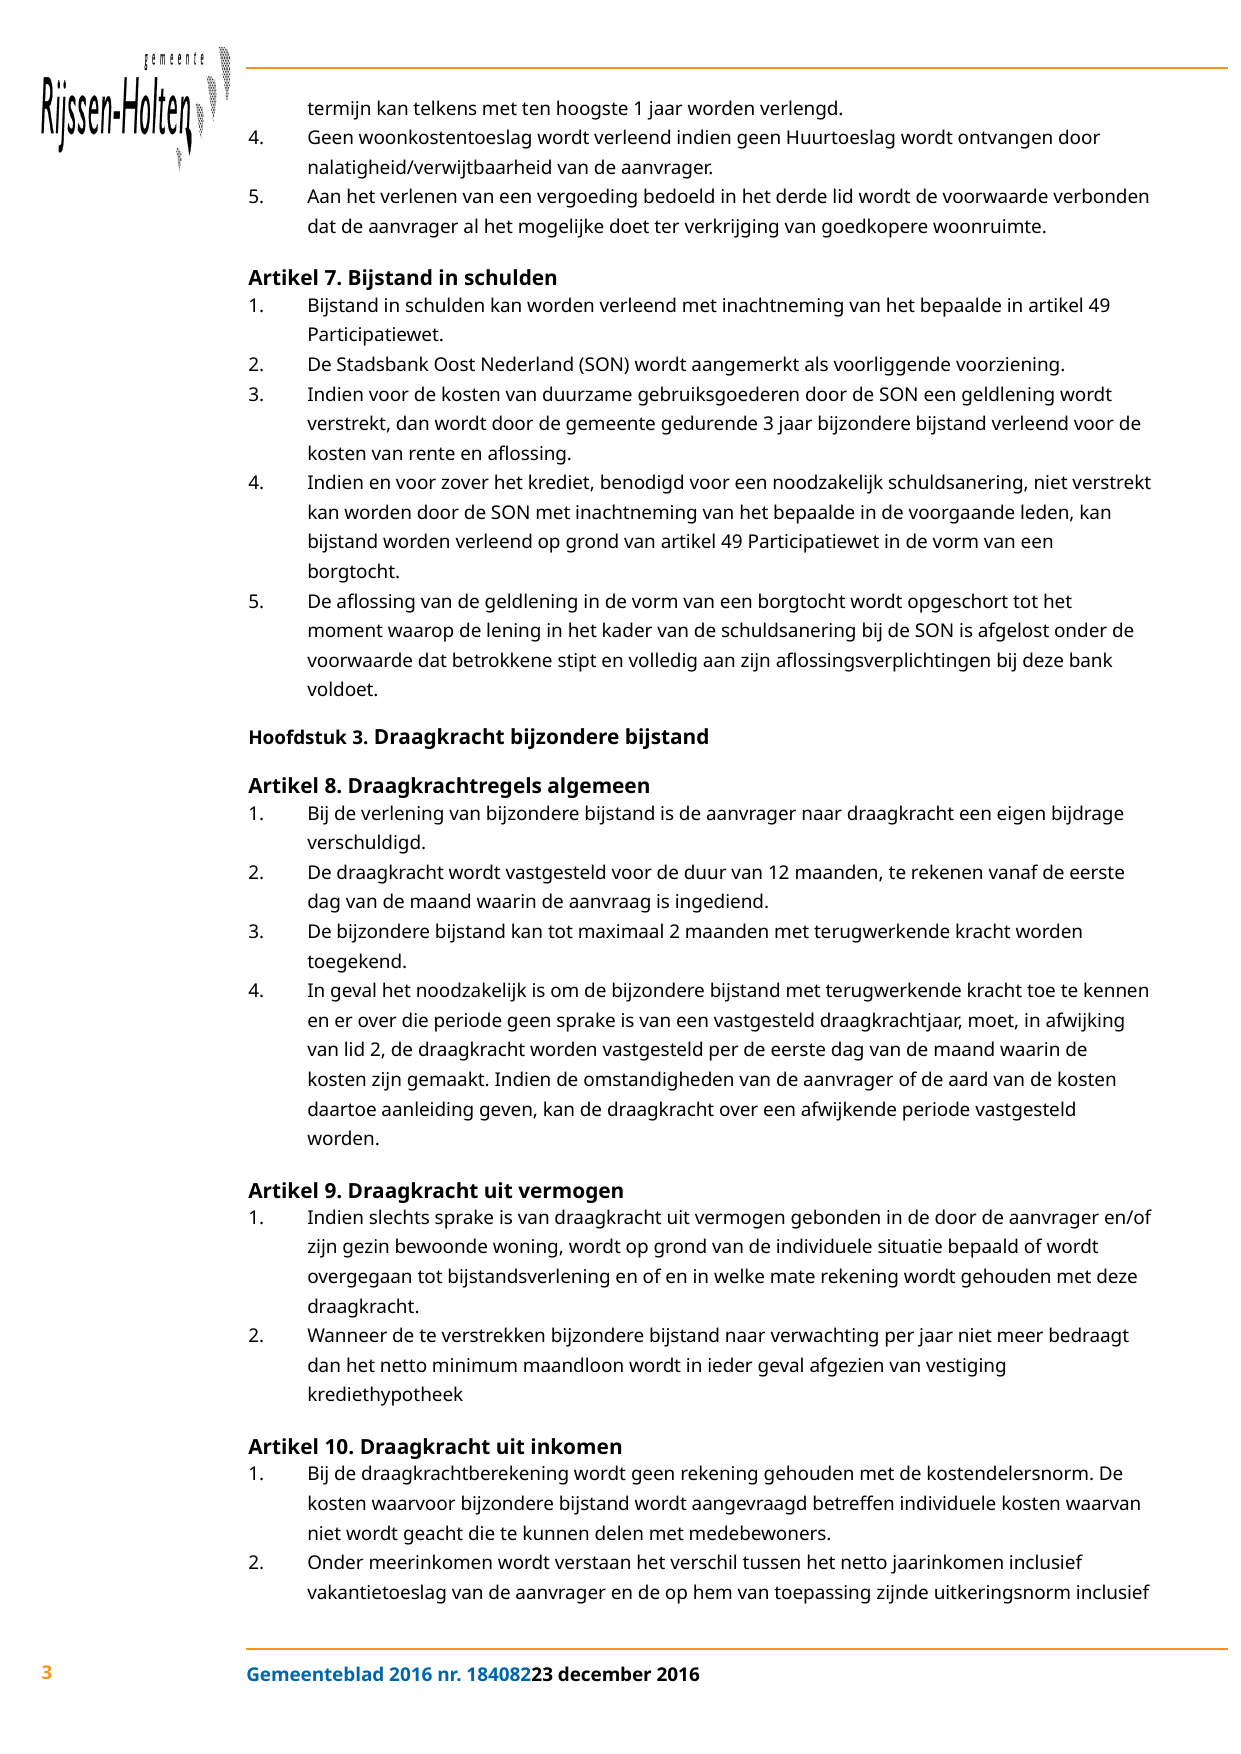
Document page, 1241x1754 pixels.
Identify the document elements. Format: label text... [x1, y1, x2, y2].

list De Stadsbank Oost Nederland (SON) wordt aangemerkt als voorliggende voorziening. [248, 351, 1152, 377]
list De bijzondere bijstand kan tot maximaal 2 maanden met terugwerkende kracht worden toegekend. [248, 918, 1152, 973]
list De aflossing van de geldlening in de vorm van een borgtocht wordt opgeschort tot het moment waarop de lening in het kader van de schuldsanering bij de SON is afgelost onder de voorwaarde dat betrokkene stipt en volledig aan zijn aflossingsverplichtingen bij deze bank voldoet. [248, 588, 1152, 702]
list In geval het noodzakelijk is om de bijzondere bijstand met terugwerkende kracht toe te kennen en er over die periode geen sprake is van een vastgesteld draagkrachtjaar, moet, in afwijking van lid 2, de draagkracht worden vastgesteld per de eerste dag van de maand waarin de kosten zijn gemaakt. Indien de omstandigheden van de aanvrager of de aard van de kosten daartoe aanleiding geven, kan de draagkracht over een afwijkende periode vastgesteld worden. [248, 977, 1152, 1151]
list Onder meerinkomen wordt verstaan het verschil tussen het netto jaarinkomen inclusief vakantietoeslag van de aanvrager en de op hem van toepassing zijnde uitkeringsnorm inclusief [248, 1549, 1152, 1604]
text Artikel 9. Draagkracht uit vermogen [248, 1176, 1152, 1204]
list Bijstand in schulden kan worden verleend met inachtneming van het bepaalde in artikel 49 Participatiewet. [248, 292, 1152, 347]
list Geen woonkostentoeslag wordt verleend indien geen Huurtoeslag wordt ontvangen door nalatigheid/verwijtbaarheid van de aanvrager. [248, 124, 1152, 180]
list Aan het verlenen van een vergoeding bedoeld in het derde lid wordt de voorwaarde verbonden dat de aanvrager al het mogelijke doet ter verkrijging van goedkopere woonruimte. [248, 183, 1152, 239]
list Indien voor de kosten van duurzame gebruiksgoederen door de SON een geldlening wordt verstrekt, dan wordt door de gemeente gedurende 3 jaar bijzondere bijstand verleend voor de kosten van rente en aflossing. [248, 381, 1152, 466]
list Bij de verlening van bijzondere bijstand is de aanvrager naar draagkracht een eigen bijdrage verschuldigd. [248, 800, 1152, 855]
text Artikel 7. Bijstand in schulden [248, 263, 1152, 292]
list Indien en voor zover het krediet, benodigd voor een noodzakelijk schuldsanering, niet verstrekt kan worden door de SON met inachtneming van het bepaalde in de voorgaande leden, kan bijstand worden verleend op grond van artikel 49 Participatiewet in de vorm van een borgtocht. [248, 469, 1152, 584]
list Wanneer de te verstrekken bijzondere bijstand naar verwachting per jaar niet meer bedraagt dan het netto minimum maandloon wordt in ieder geval afgezien van vestiging krediethypotheek [248, 1322, 1152, 1407]
list termijn kan telkens met ten hoogste 1 jaar worden verlengd. [248, 95, 1152, 121]
text Artikel 10. Draagkracht uit inkomen [248, 1432, 1152, 1461]
list De draagkracht wordt vastgesteld voor de duur van 12 maanden, te rekenen vanaf de eerste dag van de maand waarin de aanvraag is ingediend. [248, 859, 1152, 914]
list Bij de draagkrachtberekening wordt geen rekening gehouden met de kostendelersnorm. De kosten waarvoor bijzondere bijstand wordt aangevraagd betreffen individuele kosten waarvan niet wordt geacht die te kunnen delen met medebewoners. [248, 1461, 1152, 1545]
text Artikel 8. Draagkrachtregels algemeen [248, 771, 1152, 800]
list Indien slechts sprake is van draagkracht uit vermogen gebonden in de door de aanvrager en/of zijn gezin bewoonde woning, wordt op grond van de individuele situatie bepaald of wordt overgegaan tot bijstandsverlening en of en in welke mate rekening wordt gehouden met deze draagkracht. [248, 1204, 1152, 1319]
text Hoofdstuk 3. Draagkracht bijzondere bijstand [248, 722, 1152, 751]
picture [41, 47, 231, 172]
